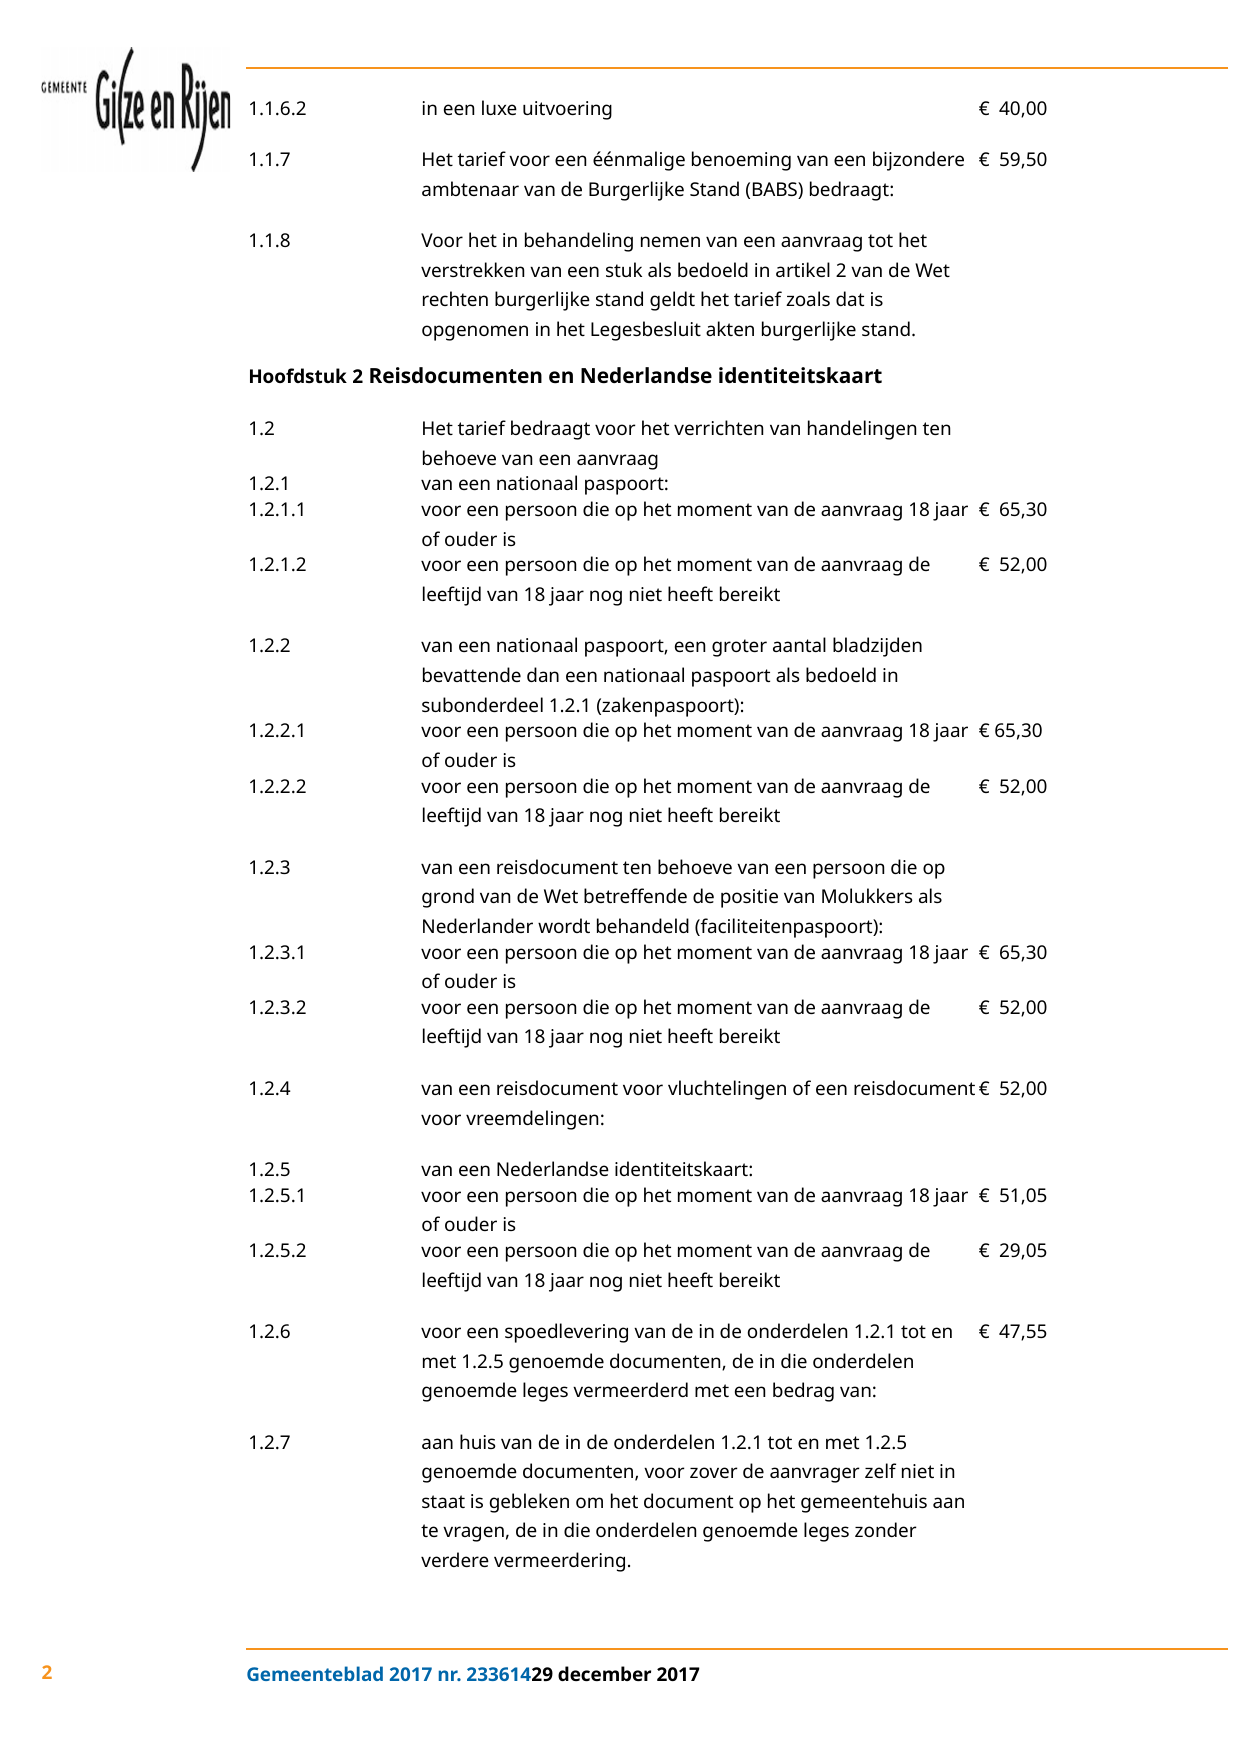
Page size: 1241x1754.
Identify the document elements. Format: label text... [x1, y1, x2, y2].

table_cell [248, 828, 421, 854]
table_cell aan huis van de in de onderdelen 1.2.1 tot en met 1.2.5 genoemde documenten, voor zover de aanvrager zelf niet in staat is gebleken om het document op het gemeentehuis aan te vragen, de in die onderdelen genoemde leges zonder verdere vermeerdering. [421, 1429, 978, 1573]
table_cell voor een persoon die op het moment van de aanvraag 18 jaar of ouder is [421, 1182, 978, 1237]
table_cell 1.2.1 [248, 471, 421, 496]
table_cell 1.1.7 [248, 146, 421, 202]
table_cell [979, 415, 1152, 471]
table_cell 1.2.5.2 [248, 1237, 421, 1293]
table_cell 1.1.8 [248, 227, 421, 342]
table_cell 1.2.4 [248, 1075, 421, 1131]
table_header [248, 390, 421, 415]
table_cell voor een persoon die op het moment van de aanvraag de leeftijd van 18 jaar nog niet heeft bereikt [421, 1237, 978, 1293]
table_cell Voor het in behandeling nemen van een aanvraag tot het verstrekken van een stuk als bedoeld in artikel 2 van de Wet rechten burgerlijke stand geldt het tarief zoals dat is opgenomen in het Legesbesluit akten burgerlijke stand. [421, 227, 978, 342]
table_cell [248, 1293, 421, 1318]
table_cell [421, 828, 978, 854]
table_cell [979, 1403, 1152, 1429]
table_cell voor een persoon die op het moment van de aanvraag de leeftijd van 18 jaar nog niet heeft bereikt [421, 552, 978, 607]
table_cell van een reisdocument voor vluchtelingen of een reisdocument voor vreemdelingen: [421, 1075, 978, 1131]
table_cell [421, 1131, 978, 1156]
table_cell [421, 607, 978, 633]
table_cell € 59,50 [979, 146, 1152, 202]
table_cell [248, 202, 421, 227]
table_cell [421, 1293, 978, 1318]
table_cell [421, 1050, 978, 1075]
table_cell voor een spoedlevering van de in de onderdelen 1.2.1 tot en met 1.2.5 genoemde documenten, de in die onderdelen genoemde leges vermeerderd met een bedrag van: [421, 1318, 978, 1403]
table_cell [979, 1293, 1152, 1318]
table_cell [248, 1573, 421, 1599]
table_cell 1.2.1.1 [248, 496, 421, 552]
table_cell 1.1.6.2 [248, 95, 421, 121]
table_cell € 65,30 [979, 496, 1152, 552]
table_cell [979, 1131, 1152, 1156]
table_cell € 40,00 [979, 95, 1152, 121]
table_cell [248, 607, 421, 633]
table_cell € 51,05 [979, 1182, 1152, 1237]
table_cell voor een persoon die op het moment van de aanvraag de leeftijd van 18 jaar nog niet heeft bereikt [421, 773, 978, 828]
table_cell [248, 121, 421, 146]
table_header [979, 390, 1152, 415]
table_cell 1.2.3 [248, 854, 421, 939]
table_cell 1.2.1.2 [248, 552, 421, 607]
table_cell 1.2.2.2 [248, 773, 421, 828]
table_cell [979, 607, 1152, 633]
table_cell [979, 121, 1152, 146]
table_cell 1.2.3.2 [248, 994, 421, 1049]
table_cell [979, 1429, 1152, 1573]
table_cell € 29,05 [979, 1237, 1152, 1293]
table_cell voor een persoon die op het moment van de aanvraag 18 jaar of ouder is [421, 718, 978, 773]
table_cell [248, 1403, 421, 1429]
table_cell € 47,55 [979, 1318, 1152, 1403]
table_cell 1.2.5 [248, 1156, 421, 1182]
table_cell 1.2.3.1 [248, 939, 421, 994]
table_cell [421, 1403, 978, 1429]
table_cell Het tarief bedraagt voor het verrichten van handelingen ten behoeve van een aanvraag [421, 415, 978, 471]
table_header [421, 390, 978, 415]
table_cell 1.2 [248, 415, 421, 471]
table_cell [979, 471, 1152, 496]
table_cell 1.2.6 [248, 1318, 421, 1403]
table_cell [421, 121, 978, 146]
table_cell [248, 1131, 421, 1156]
table_cell Het tarief voor een éénmalige benoeming van een bijzondere ambtenaar van de Burgerlijke Stand (BABS) bedraagt: [421, 146, 978, 202]
table_cell [248, 1050, 421, 1075]
table_cell € 52,00 [979, 773, 1152, 828]
table_cell [979, 633, 1152, 718]
table_cell € 52,00 [979, 1075, 1152, 1131]
table_cell [979, 1573, 1152, 1599]
table_cell 1.2.2.1 [248, 718, 421, 773]
table_cell in een luxe uitvoering [421, 95, 978, 121]
table_cell van een Nederlandse identiteitskaart: [421, 1156, 978, 1182]
table_cell [979, 202, 1152, 227]
table_cell 1.2.7 [248, 1429, 421, 1573]
table_cell € 65,30 [979, 718, 1152, 773]
table_cell [421, 1573, 978, 1599]
table_cell [979, 828, 1152, 854]
table_cell voor een persoon die op het moment van de aanvraag 18 jaar of ouder is [421, 939, 978, 994]
table_cell € 52,00 [979, 552, 1152, 607]
table_cell van een nationaal paspoort: [421, 471, 978, 496]
table_cell [979, 227, 1152, 342]
text Hoofdstuk 2 Reisdocumenten en Nederlandse identiteitskaart [248, 361, 1152, 389]
picture [41, 47, 231, 172]
table_cell [421, 202, 978, 227]
table_cell [979, 854, 1152, 939]
table_cell voor een persoon die op het moment van de aanvraag de leeftijd van 18 jaar nog niet heeft bereikt [421, 994, 978, 1049]
table_cell € 65,30 [979, 939, 1152, 994]
table_cell [979, 1050, 1152, 1075]
table_cell 1.2.2 [248, 633, 421, 718]
table_cell van een nationaal paspoort, een groter aantal bladzijden bevattende dan een nationaal paspoort als bedoeld in subonderdeel 1.2.1 (zakenpaspoort): [421, 633, 978, 718]
table_cell voor een persoon die op het moment van de aanvraag 18 jaar of ouder is [421, 496, 978, 552]
table_cell € 52,00 [979, 994, 1152, 1049]
table_cell van een reisdocument ten behoeve van een persoon die op grond van de Wet betreffende de positie van Molukkers als Nederlander wordt behandeld (faciliteitenpaspoort): [421, 854, 978, 939]
table_cell 1.2.5.1 [248, 1182, 421, 1237]
table_cell [979, 1156, 1152, 1182]
